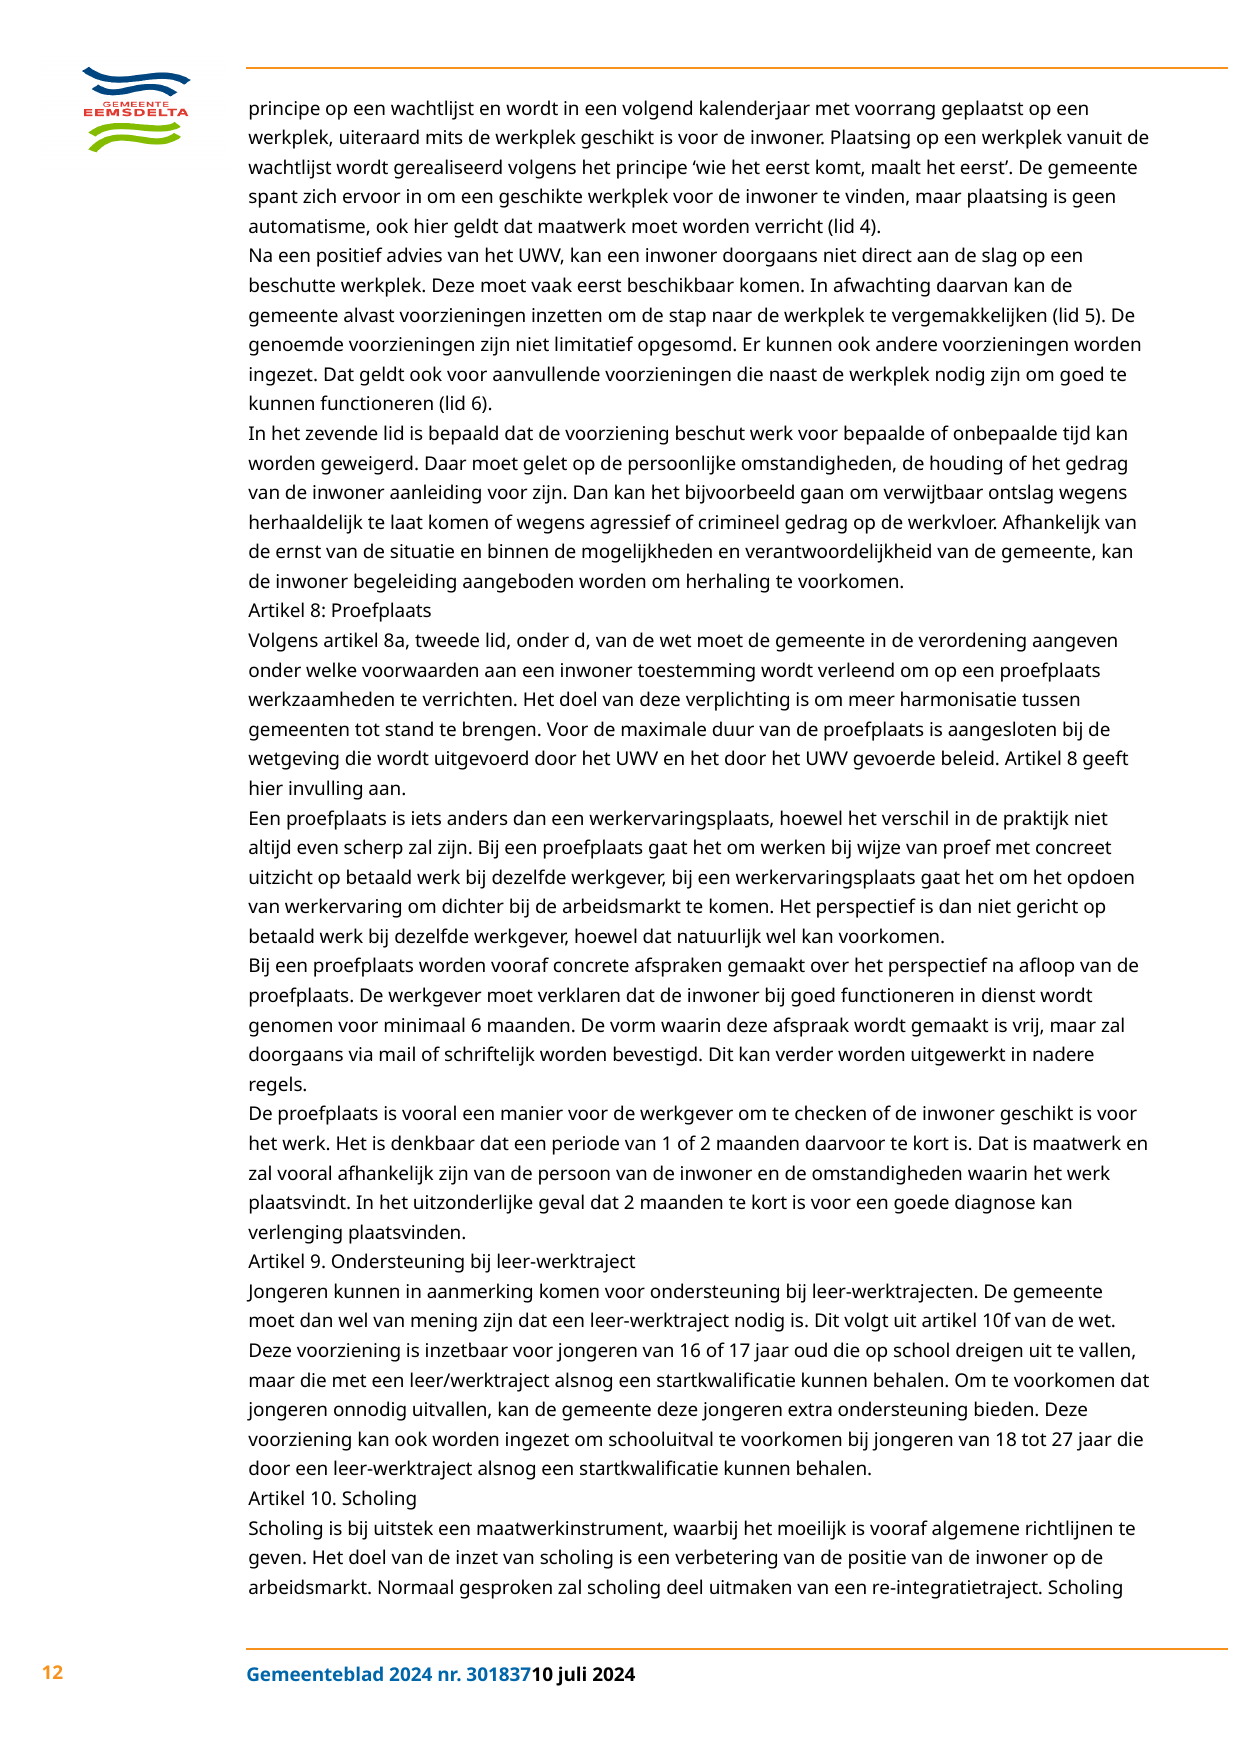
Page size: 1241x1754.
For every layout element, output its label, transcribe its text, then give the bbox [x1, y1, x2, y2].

text Artikel 9. Ondersteuning bij leer-werktraject [248, 1248, 1152, 1274]
text Scholing is bij uitstek een maatwerkinstrument, waarbij het moeilijk is vooraf algemene richtlijnen te geven. Het doel van de inzet van scholing is een verbetering van de positie van de inwoner op de arbeidsmarkt. Normaal gesproken zal scholing deel uitmaken van een re-integratietraject. Scholing [248, 1515, 1152, 1600]
text De proefplaats is vooral een manier voor de werkgever om te checken of de inwoner geschikt is voor het werk. Het is denkbaar dat een periode van 1 of 2 maanden daarvoor te kort is. Dat is maatwerk en zal vooral afhankelijk zijn van de persoon van de inwoner en de omstandigheden waarin het werk plaatsvindt. In het uitzonderlijke geval dat 2 maanden te kort is voor een goede diagnose kan verlenging plaatsvinden. [248, 1101, 1152, 1245]
text Een proefplaats is iets anders dan een werkervaringsplaats, hoewel het verschil in de praktijk niet altijd even scherp zal zijn. Bij een proefplaats gaat het om werken bij wijze van proef met concreet uitzicht op betaald werk bij dezelfde werkgever, bij een werkervaringsplaats gaat het om het opdoen van werkervaring om dichter bij de arbeidsmarkt te komen. Het perspectief is dan niet gericht op betaald werk bij dezelfde werkgever, hoewel dat natuurlijk wel kan voorkomen. [248, 805, 1152, 949]
text Volgens artikel 8a, tweede lid, onder d, van de wet moet de gemeente in de verordening aangeven onder welke voorwaarden aan een inwoner toestemming wordt verleend om op een proefplaats werkzaamheden te verrichten. Het doel van deze verplichting is om meer harmonisatie tussen gemeenten tot stand te brengen. Voor de maximale duur van de proefplaats is aangesloten bij de wetgeving die wordt uitgevoerd door het UWV en het door het UWV gevoerde beleid. Artikel 8 geeft hier invulling aan. [248, 627, 1152, 801]
text Bij een proefplaats worden vooraf concrete afspraken gemaakt over het perspectief na afloop van de proefplaats. De werkgever moet verklaren dat de inwoner bij goed functioneren in dienst wordt genomen voor minimaal 6 maanden. De vorm waarin deze afspraak wordt gemaakt is vrij, maar zal doorgaans via mail of schriftelijk worden bevestigd. Dit kan verder worden uitgewerkt in nadere regels. [248, 953, 1152, 1097]
text principe op een wachtlijst en wordt in een volgend kalenderjaar met voorrang geplaatst op een werkplek, uiteraard mits de werkplek geschikt is voor de inwoner. Plaatsing op een werkplek vanuit de wachtlijst wordt gerealiseerd volgens het principe ‘wie het eerst komt, maalt het eerst’. De gemeente spant zich ervoor in om een geschikte werkplek voor de inwoner te vinden, maar plaatsing is geen automatisme, ook hier geldt dat maatwerk moet worden verricht (lid 4). [248, 95, 1152, 239]
text Na een positief advies van het UWV, kan een inwoner doorgaans niet direct aan de slag op een beschutte werkplek. Deze moet vaak eerst beschikbaar komen. In afwachting daarvan kan de gemeente alvast voorzieningen inzetten om de stap naar de werkplek te vergemakkelijken (lid 5). De genoemde voorzieningen zijn niet limitatief opgesomd. Er kunnen ook andere voorzieningen worden ingezet. Dat geldt ook voor aanvullende voorzieningen die naast de werkplek nodig zijn om goed te kunnen functioneren (lid 6). [248, 243, 1152, 416]
text Artikel 10. Scholing [248, 1485, 1152, 1511]
text Artikel 8: Proefplaats [248, 598, 1152, 623]
text Jongeren kunnen in aanmerking komen voor ondersteuning bij leer-werktrajecten. De gemeente moet dan wel van mening zijn dat een leer-werktraject nodig is. Dit volgt uit artikel 10f van de wet. Deze voorziening is inzetbaar voor jongeren van 16 of 17 jaar oud die op school dreigen uit te vallen, maar die met een leer/werktraject alsnog een startkwalificatie kunnen behalen. Om te voorkomen dat jongeren onnodig uitvallen, kan de gemeente deze jongeren extra ondersteuning bieden. Deze voorziening kan ook worden ingezet om schooluitval te voorkomen bij jongeren van 18 tot 27 jaar die door een leer-werktraject alsnog een startkwalificatie kunnen behalen. [248, 1278, 1152, 1481]
text In het zevende lid is bepaald dat de voorziening beschut werk voor bepaalde of onbepaalde tijd kan worden geweigerd. Daar moet gelet op de persoonlijke omstandigheden, de houding of het gedrag van de inwoner aanleiding voor zijn. Dan kan het bijvoorbeeld gaan om verwijtbaar ontslag wegens herhaaldelijk te laat komen of wegens agressief of crimineel gedrag op de werkvloer. Afhankelijk van de ernst van de situatie en binnen de mogelijkheden en verantwoordelijkheid van de gemeente, kan de inwoner begeleiding aangeboden worden om herhaling te voorkomen. [248, 420, 1152, 594]
picture [41, 47, 231, 172]
